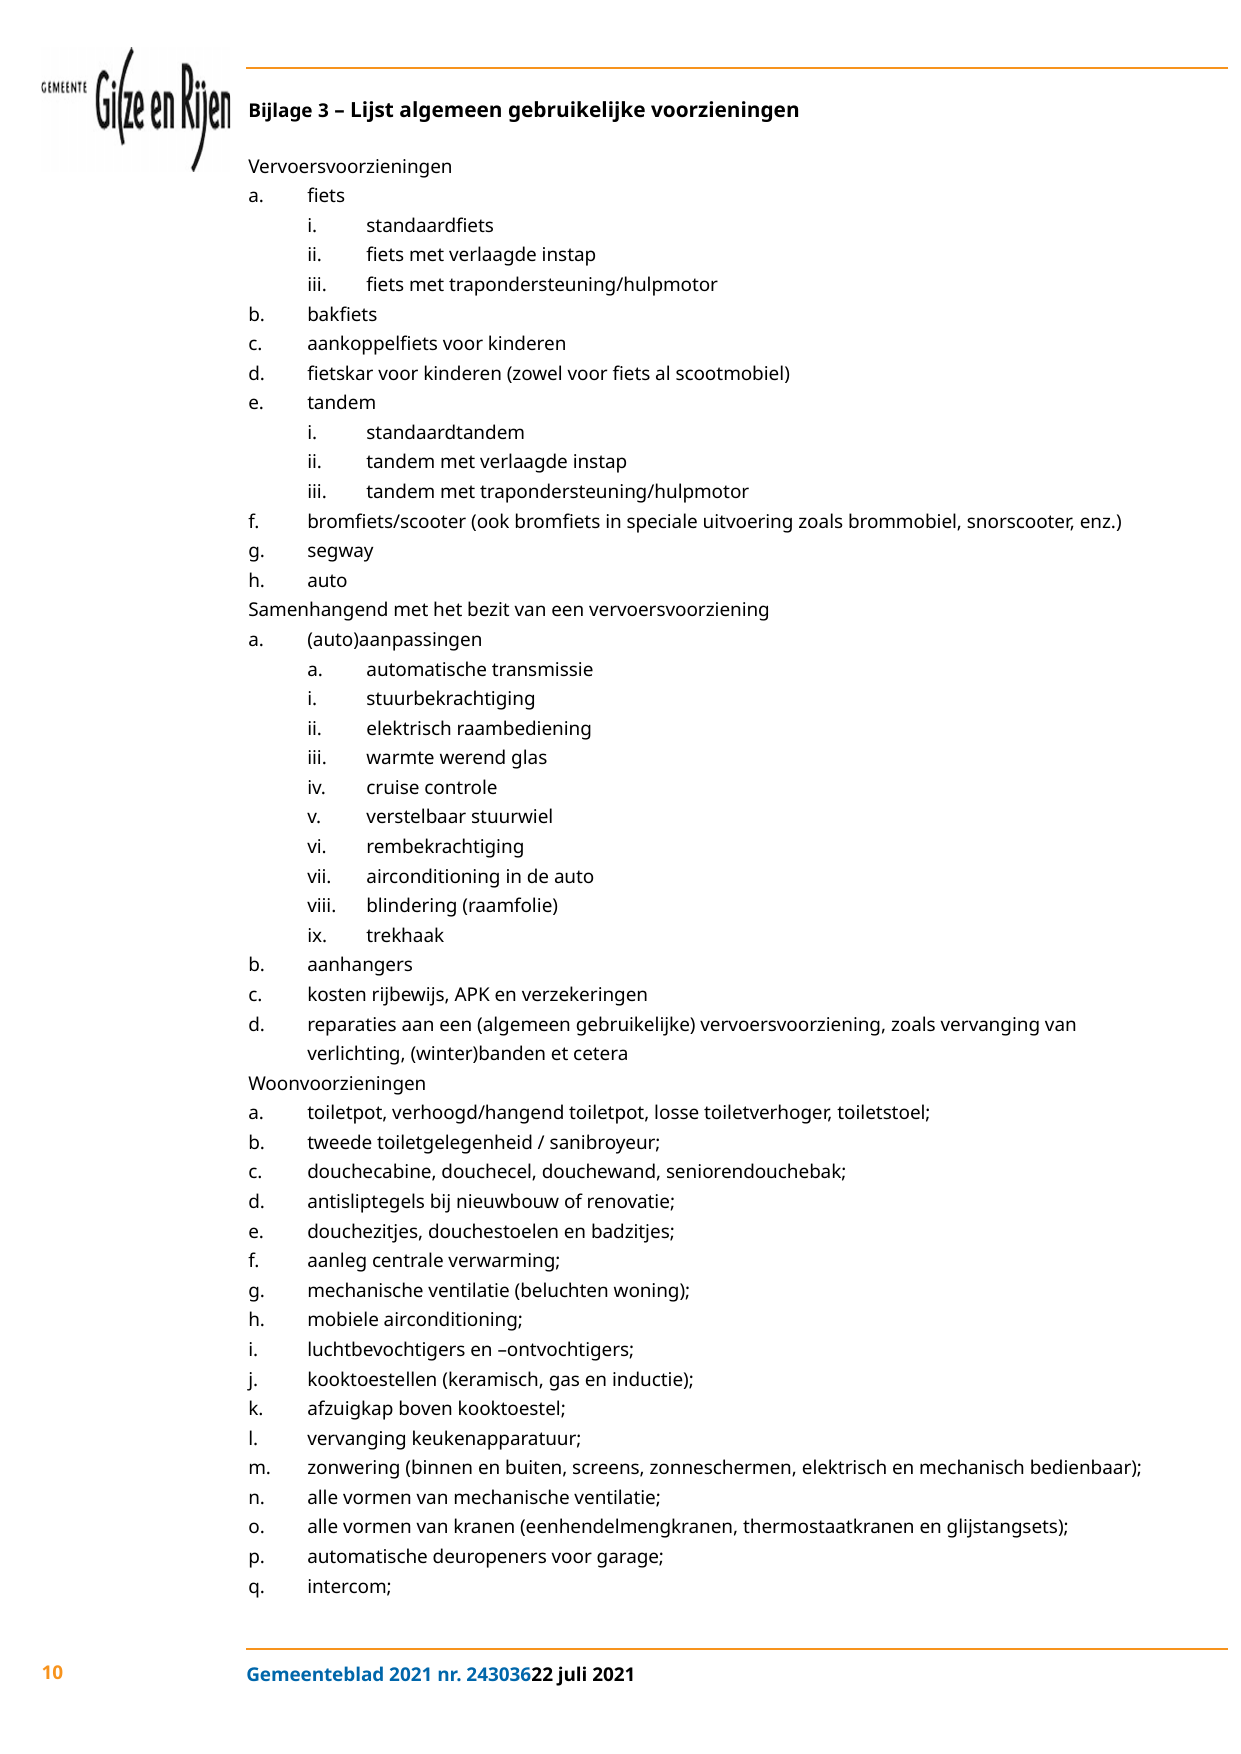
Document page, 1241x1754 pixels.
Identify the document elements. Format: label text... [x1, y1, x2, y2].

list tandem [248, 389, 1152, 415]
list stuurbekrachtiging [307, 685, 1152, 711]
list vervanging keukenapparatuur; [248, 1425, 1152, 1451]
list douchezitjes, douchestoelen en badzitjes; [248, 1218, 1152, 1244]
list rembekrachtiging [307, 833, 1152, 859]
list aanhangers [248, 952, 1152, 977]
list cruise controle [307, 774, 1152, 800]
list aanleg centrale verwarming; [248, 1247, 1152, 1273]
list (auto)aanpassingen [248, 626, 1152, 652]
list afzuigkap boven kooktoestel; [248, 1395, 1152, 1421]
list alle vormen van kranen (eenhendelmengkranen, thermostaatkranen en glijstangsets); [248, 1514, 1152, 1539]
list aankoppelfiets voor kinderen [248, 330, 1152, 356]
list automatische transmissie [307, 656, 1152, 682]
text Bijlage 3 – Lijst algemeen gebruikelijke voorzieningen [248, 95, 1152, 123]
list douchecabine, douchecel, douchewand, seniorendouchebak; [248, 1159, 1152, 1184]
list warmte werend glas [307, 744, 1152, 770]
list fietskar voor kinderen (zowel voor fiets al scootmobiel) [248, 360, 1152, 386]
list bromfiets/scooter (ook bromfiets in speciale uitvoering zoals brommobiel, snorscooter, enz.) [248, 508, 1152, 534]
list segway [248, 537, 1152, 563]
list mechanische ventilatie (beluchten woning); [248, 1277, 1152, 1303]
text Vervoersvoorzieningen [248, 153, 1152, 179]
list zonwering (binnen en buiten, screens, zonneschermen, elektrisch en mechanisch bedienbaar); [248, 1454, 1152, 1480]
text Samenhangend met het bezit van een vervoersvoorziening [248, 597, 1152, 622]
list automatische deuropeners voor garage; [248, 1543, 1152, 1569]
list standaardfiets [307, 212, 1152, 238]
list fiets met trapondersteuning/hulpmotor [307, 271, 1152, 297]
list mobiele airconditioning; [248, 1307, 1152, 1332]
picture [41, 47, 231, 172]
list alle vormen van mechanische ventilatie; [248, 1484, 1152, 1510]
list elektrisch raambediening [307, 715, 1152, 741]
list reparaties aan een (algemeen gebruikelijke) vervoersvoorziening, zoals vervanging van verlichting, (winter)banden et cetera [248, 1011, 1152, 1066]
list verstelbaar stuurwiel [307, 804, 1152, 829]
list airconditioning in de auto [307, 863, 1152, 889]
list kosten rijbewijs, APK en verzekeringen [248, 981, 1152, 1007]
list bakfiets [248, 301, 1152, 327]
list tandem met trapondersteuning/hulpmotor [307, 478, 1152, 504]
list luchtbevochtigers en –ontvochtigers; [248, 1336, 1152, 1362]
list auto [248, 567, 1152, 593]
list blindering (raamfolie) [307, 892, 1152, 918]
text Woonvoorzieningen [248, 1070, 1152, 1096]
list intercom; [248, 1573, 1152, 1599]
list trekhaak [307, 922, 1152, 948]
list toiletpot, verhoogd/hangend toiletpot, losse toiletverhoger, toiletstoel; [248, 1099, 1152, 1125]
list antisliptegels bij nieuwbouw of renovatie; [248, 1188, 1152, 1214]
list standaardtandem [307, 419, 1152, 445]
list kooktoestellen (keramisch, gas en inductie); [248, 1366, 1152, 1392]
list tweede toiletgelegenheid / sanibroyeur; [248, 1129, 1152, 1155]
list fiets [248, 182, 1152, 208]
list fiets met verlaagde instap [307, 242, 1152, 267]
list tandem met verlaagde instap [307, 449, 1152, 474]
